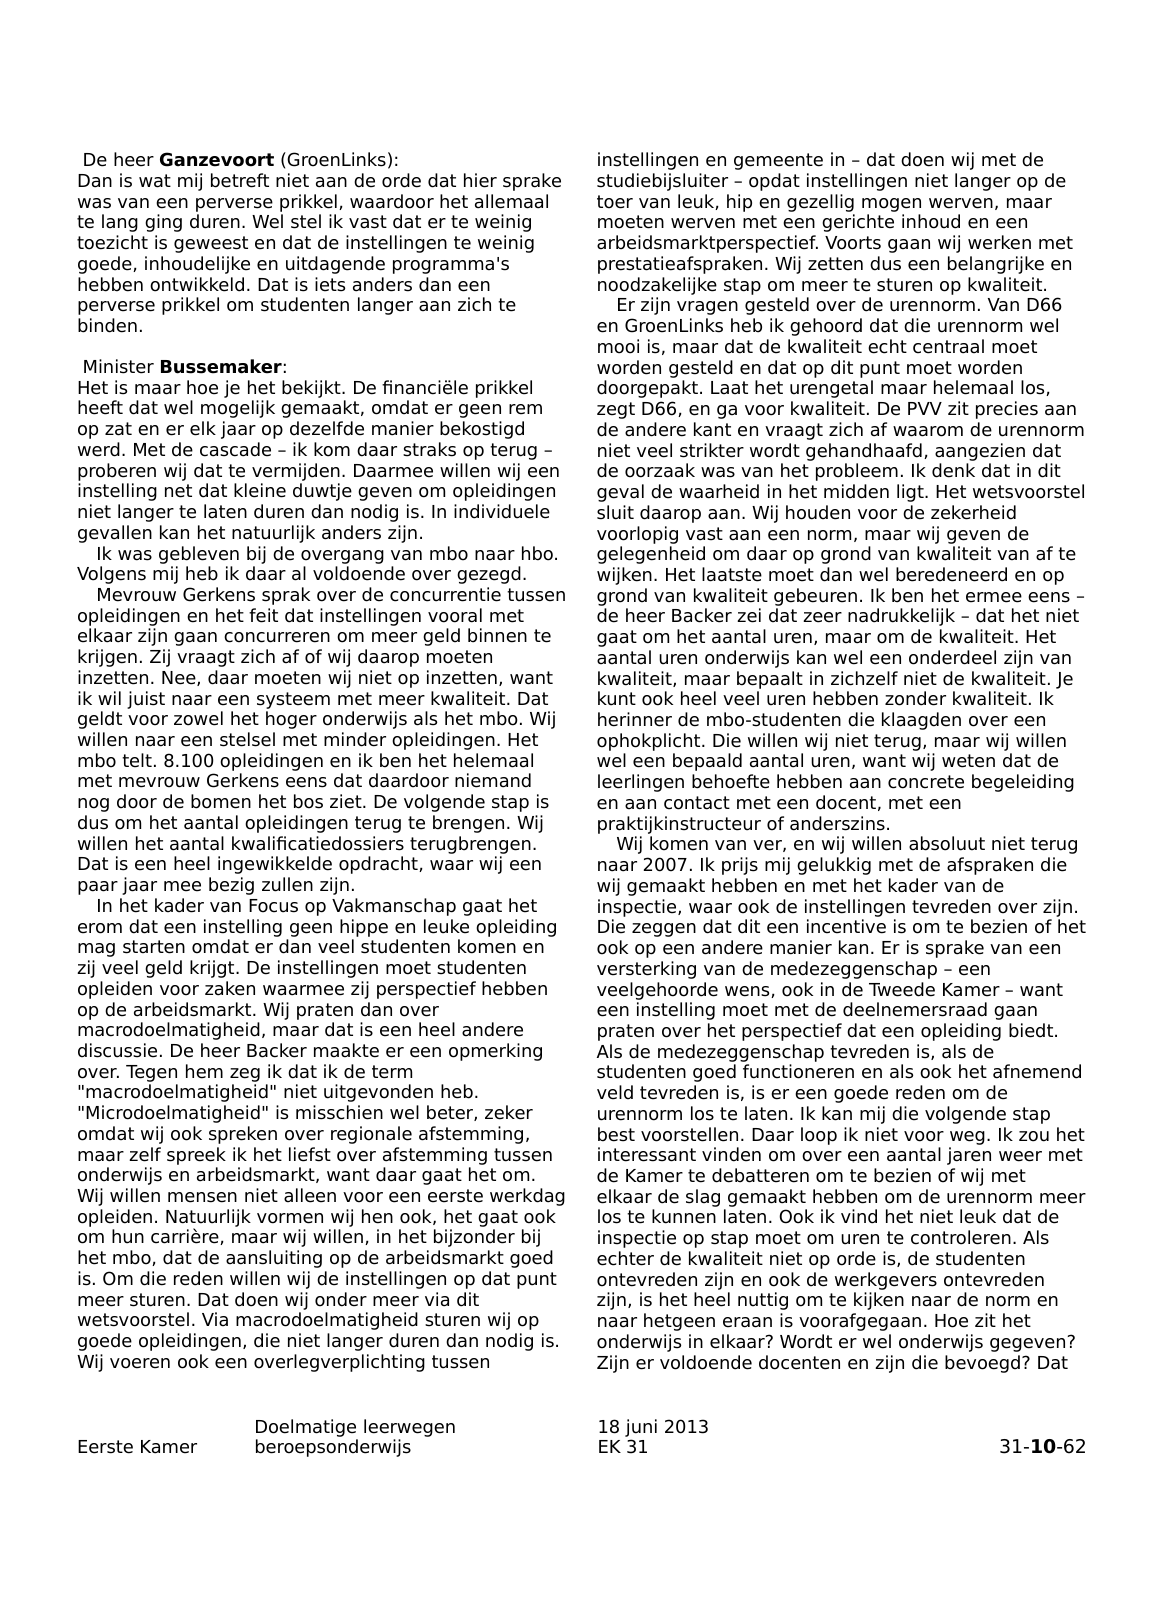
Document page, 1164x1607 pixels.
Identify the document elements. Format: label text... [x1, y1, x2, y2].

text Er zijn vragen gesteld over de urennorm. Van D66 en GroenLinks heb ik gehoord dat die urennorm wel mooi is, maar dat de kwaliteit echt centraal moet worden gesteld en dat op dit punt moet worden doorgepakt. Laat het urengetal maar helemaal los, zegt D66, en ga voor kwaliteit. De PVV zit precies aan de andere kant en vraagt zich af waarom de urennorm niet veel strikter wordt gehandhaafd, aangezien dat de oorzaak was van het probleem. Ik denk dat in dit geval de waarheid in het midden ligt. Het wetsvoorstel sluit daarop aan. Wij houden voor de zekerheid voorlopig vast aan een norm, maar wij geven de gelegenheid om daar op grond van kwaliteit van af te wijken. Het laatste moet dan wel beredeneerd en op grond van kwaliteit gebeuren. Ik ben het ermee eens – de heer Backer zei dat zeer nadrukkelijk – dat het niet gaat om het aantal uren, maar om de kwaliteit. Het aantal uren onderwijs kan wel een onderdeel zijn van kwaliteit, maar bepaalt in zichzelf niet de kwaliteit. Je kunt ook heel veel uren hebben zonder kwaliteit. Ik herinner de mbo-studenten die klaagden over een ophokplicht. Die willen wij niet terug, maar wij willen wel een bepaald aantal uren, want wij weten dat de leerlingen behoefte hebben aan concrete begeleiding en aan contact met een docent, met een praktijkinstructeur of anderszins. [596, 295, 1087, 834]
text De heer Ganzevoort (GroenLinks): [77, 150, 567, 171]
text Mevrouw Gerkens sprak over de concurrentie tussen opleidingen en het feit dat instellingen vooral met elkaar zijn gaan concurreren om meer geld binnen te krijgen. Zij vraagt zich af of wij daarop moeten inzetten. Nee, daar moeten wij niet op inzetten, want ik wil juist naar een systeem met meer kwaliteit. Dat geldt voor zowel het hoger onderwijs als het mbo. Wij willen naar een stelsel met minder opleidingen. Het mbo telt. 8.100 opleidingen en ik ben het helemaal met mevrouw Gerkens eens dat daardoor niemand nog door de bomen het bos ziet. De volgende stap is dus om het aantal opleidingen terug te brengen. Wij willen het aantal kwalificatiedossiers terugbrengen. Dat is een heel ingewikkelde opdracht, waar wij een paar jaar mee bezig zullen zijn. [77, 585, 567, 896]
text Minister Bussemaker: [77, 357, 567, 377]
text instellingen en gemeente in – dat doen wij met de studiebijsluiter – opdat instellingen niet langer op de toer van leuk, hip en gezellig mogen werven, maar moeten werven met een gerichte inhoud en een arbeidsmarktperspectief. Voorts gaan wij werken met prestatieafspraken. Wij zetten dus een belangrijke en noodzakelijke stap om meer te sturen op kwaliteit. [596, 150, 1087, 295]
text In het kader van Focus op Vakmanschap gaat het erom dat een instelling geen hippe en leuke opleiding mag starten omdat er dan veel studenten komen en zij veel geld krijgt. De instellingen moet studenten opleiden voor zaken waarmee zij perspectief hebben op de arbeidsmarkt. Wij praten dan over macrodoelmatigheid, maar dat is een heel andere discussie. De heer Backer maakte er een opmerking over. Tegen hem zeg ik dat ik de term "macrodoelmatigheid" niet uitgevonden heb. "Microdoelmatigheid" is misschien wel beter, zeker omdat wij ook spreken over regionale afstemming, maar zelf spreek ik het liefst over afstemming tussen onderwijs en arbeidsmarkt, want daar gaat het om. Wij willen mensen niet alleen voor een eerste werkdag opleiden. Natuurlijk vormen wij hen ook, het gaat ook om hun carrière, maar wij willen, in het bijzonder bij het mbo, dat de aansluiting op de arbeidsmarkt goed is. Om die reden willen wij de instellingen op dat punt meer sturen. Dat doen wij onder meer via dit wetsvoorstel. Via macrodoelmatigheid sturen wij op goede opleidingen, die niet langer duren dan nodig is. Wij voeren ook een overlegverplichting tussen [77, 896, 567, 1372]
text Ik was gebleven bij de overgang van mbo naar hbo. Volgens mij heb ik daar al voldoende over gezegd. [77, 543, 567, 585]
text Dan is wat mij betreft niet aan de orde dat hier sprake was van een perverse prikkel, waardoor het allemaal te lang ging duren. Wel stel ik vast dat er te weinig toezicht is geweest en dat de instellingen te weinig goede, inhoudelijke en uitdagende programma's hebben ontwikkeld. Dat is iets anders dan een perverse prikkel om studenten langer aan zich te binden. [77, 171, 567, 337]
text Het is maar hoe je het bekijkt. De financiële prikkel heeft dat wel mogelijk gemaakt, omdat er geen rem op zat en er elk jaar op dezelfde manier bekostigd werd. Met de cascade – ik kom daar straks op terug – proberen wij dat te vermijden. Daarmee willen wij een instelling net dat kleine duwtje geven om opleidingen niet langer te laten duren dan nodig is. In individuele gevallen kan het natuurlijk anders zijn. [77, 377, 567, 543]
text Wij komen van ver, en wij willen absoluut niet terug naar 2007. Ik prijs mij gelukkig met de afspraken die wij gemaakt hebben en met het kader van de inspectie, waar ook de instellingen tevreden over zijn. Die zeggen dat dit een incentive is om te bezien of het ook op een andere manier kan. Er is sprake van een versterking van de medezeggenschap – een veelgehoorde wens, ook in de Tweede Kamer – want een instelling moet met de deelnemersraad gaan praten over het perspectief dat een opleiding biedt. Als de medezeggenschap tevreden is, als de studenten goed functioneren en als ook het afnemend veld tevreden is, is er een goede reden om de urennorm los te laten. Ik kan mij die volgende stap best voorstellen. Daar loop ik niet voor weg. Ik zou het interessant vinden om over een aantal jaren weer met de Kamer te debatteren om te bezien of wij met elkaar de slag gemaakt hebben om de urennorm meer los te kunnen laten. Ook ik vind het niet leuk dat de inspectie op stap moet om uren te controleren. Als echter de kwaliteit niet op orde is, de studenten ontevreden zijn en ook de werkgevers ontevreden zijn, is het heel nuttig om te kijken naar de norm en naar hetgeen eraan is voorafgegaan. Hoe zit het onderwijs in elkaar? Wordt er wel onderwijs gegeven? Zijn er voldoende docenten en zijn die bevoegd? Dat [596, 834, 1087, 1373]
